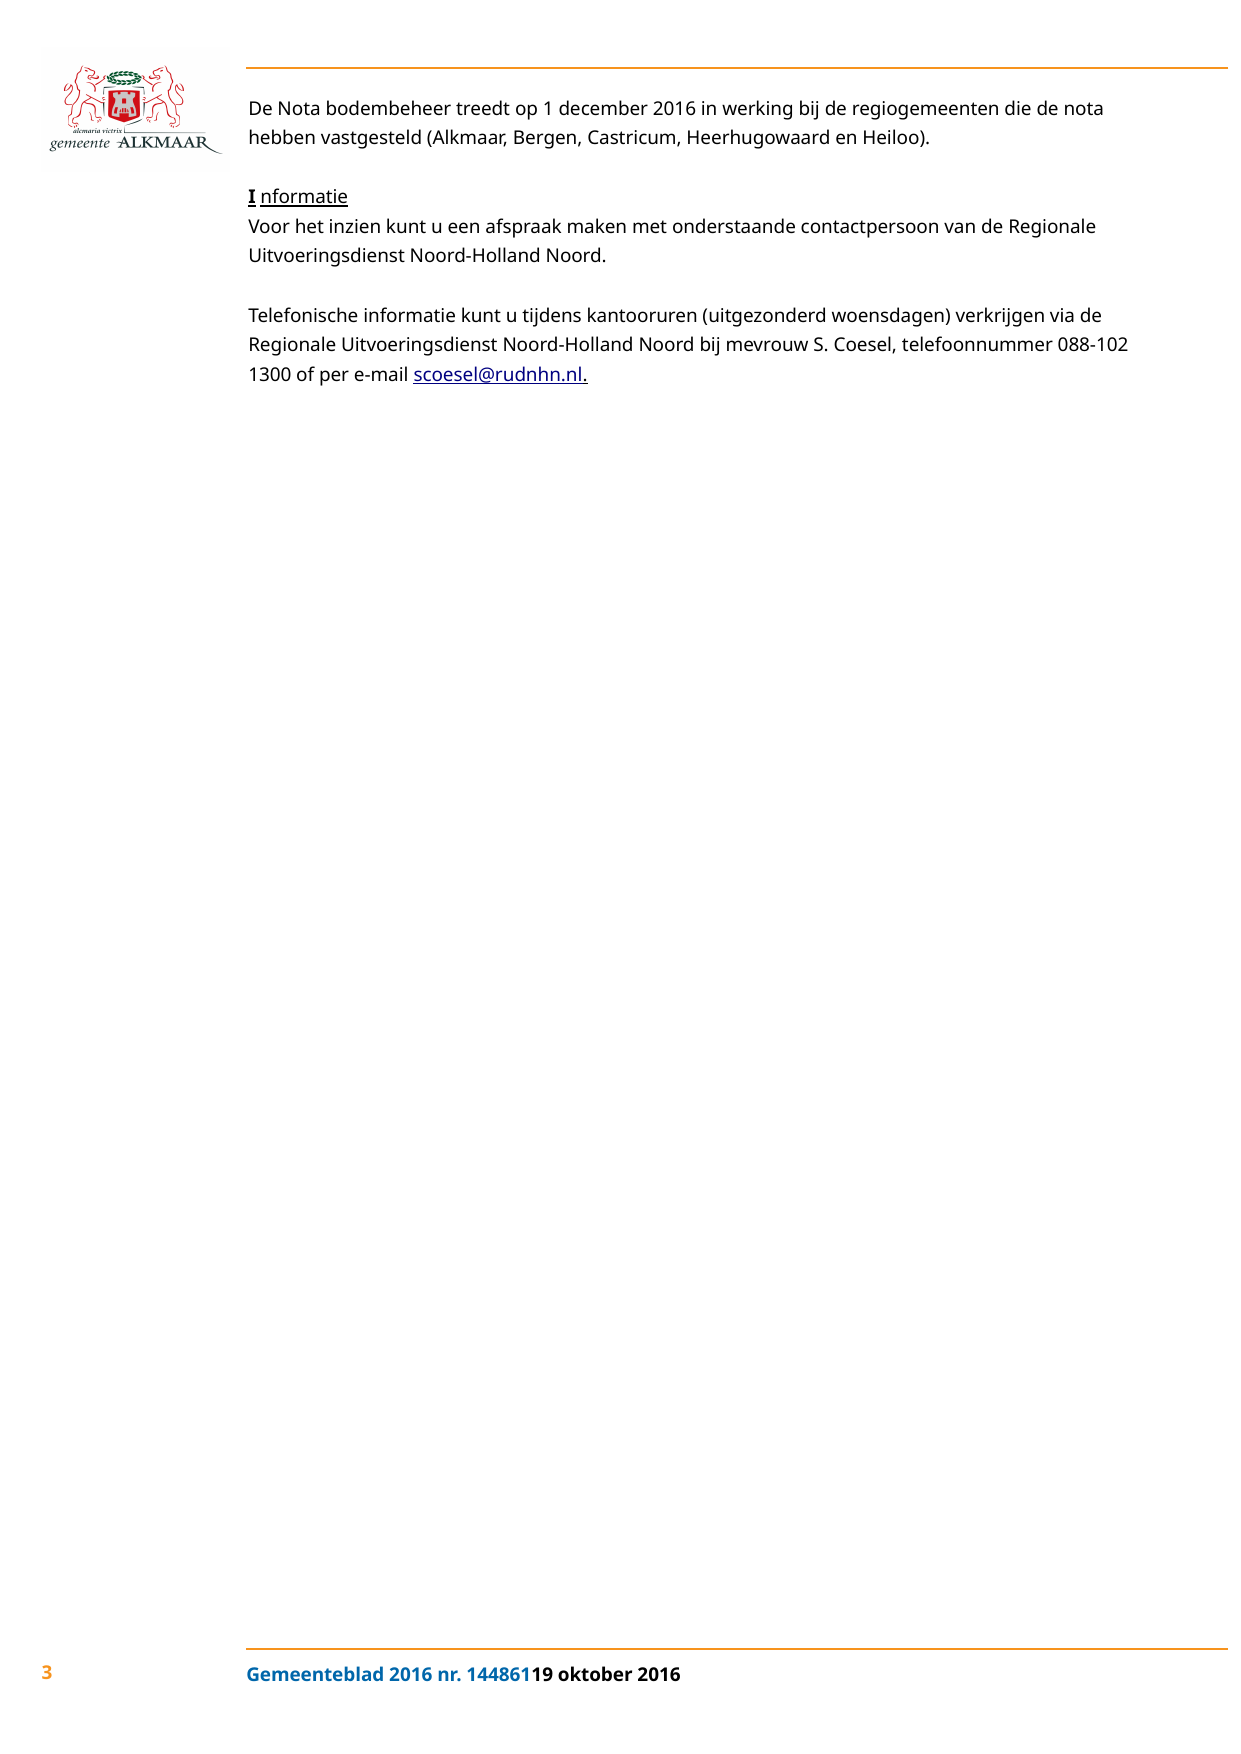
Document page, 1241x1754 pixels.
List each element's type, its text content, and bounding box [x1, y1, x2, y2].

text Telefonische informatie kunt u tijdens kantooruren (uitgezonderd woensdagen) verkrijgen via de Regionale Uitvoeringsdienst Noord-Holland Noord bij mevrouw S. Coesel, telefoonnummer 088-102 1300 of per e-mail scoesel@rudnhn.nl. [248, 302, 1152, 387]
text De Nota bodembeheer treedt op 1 december 2016 in werking bij de regiogemeenten die de nota hebben vastgesteld (Alkmaar, Bergen, Castricum, Heerhugowaard en Heiloo). [248, 95, 1152, 150]
text I nformatie [248, 183, 1152, 209]
picture [41, 47, 231, 172]
text Voor het inzien kunt u een afspraak maken met onderstaande contactpersoon van de Regionale Uitvoeringsdienst Noord-Holland Noord. [248, 213, 1152, 268]
